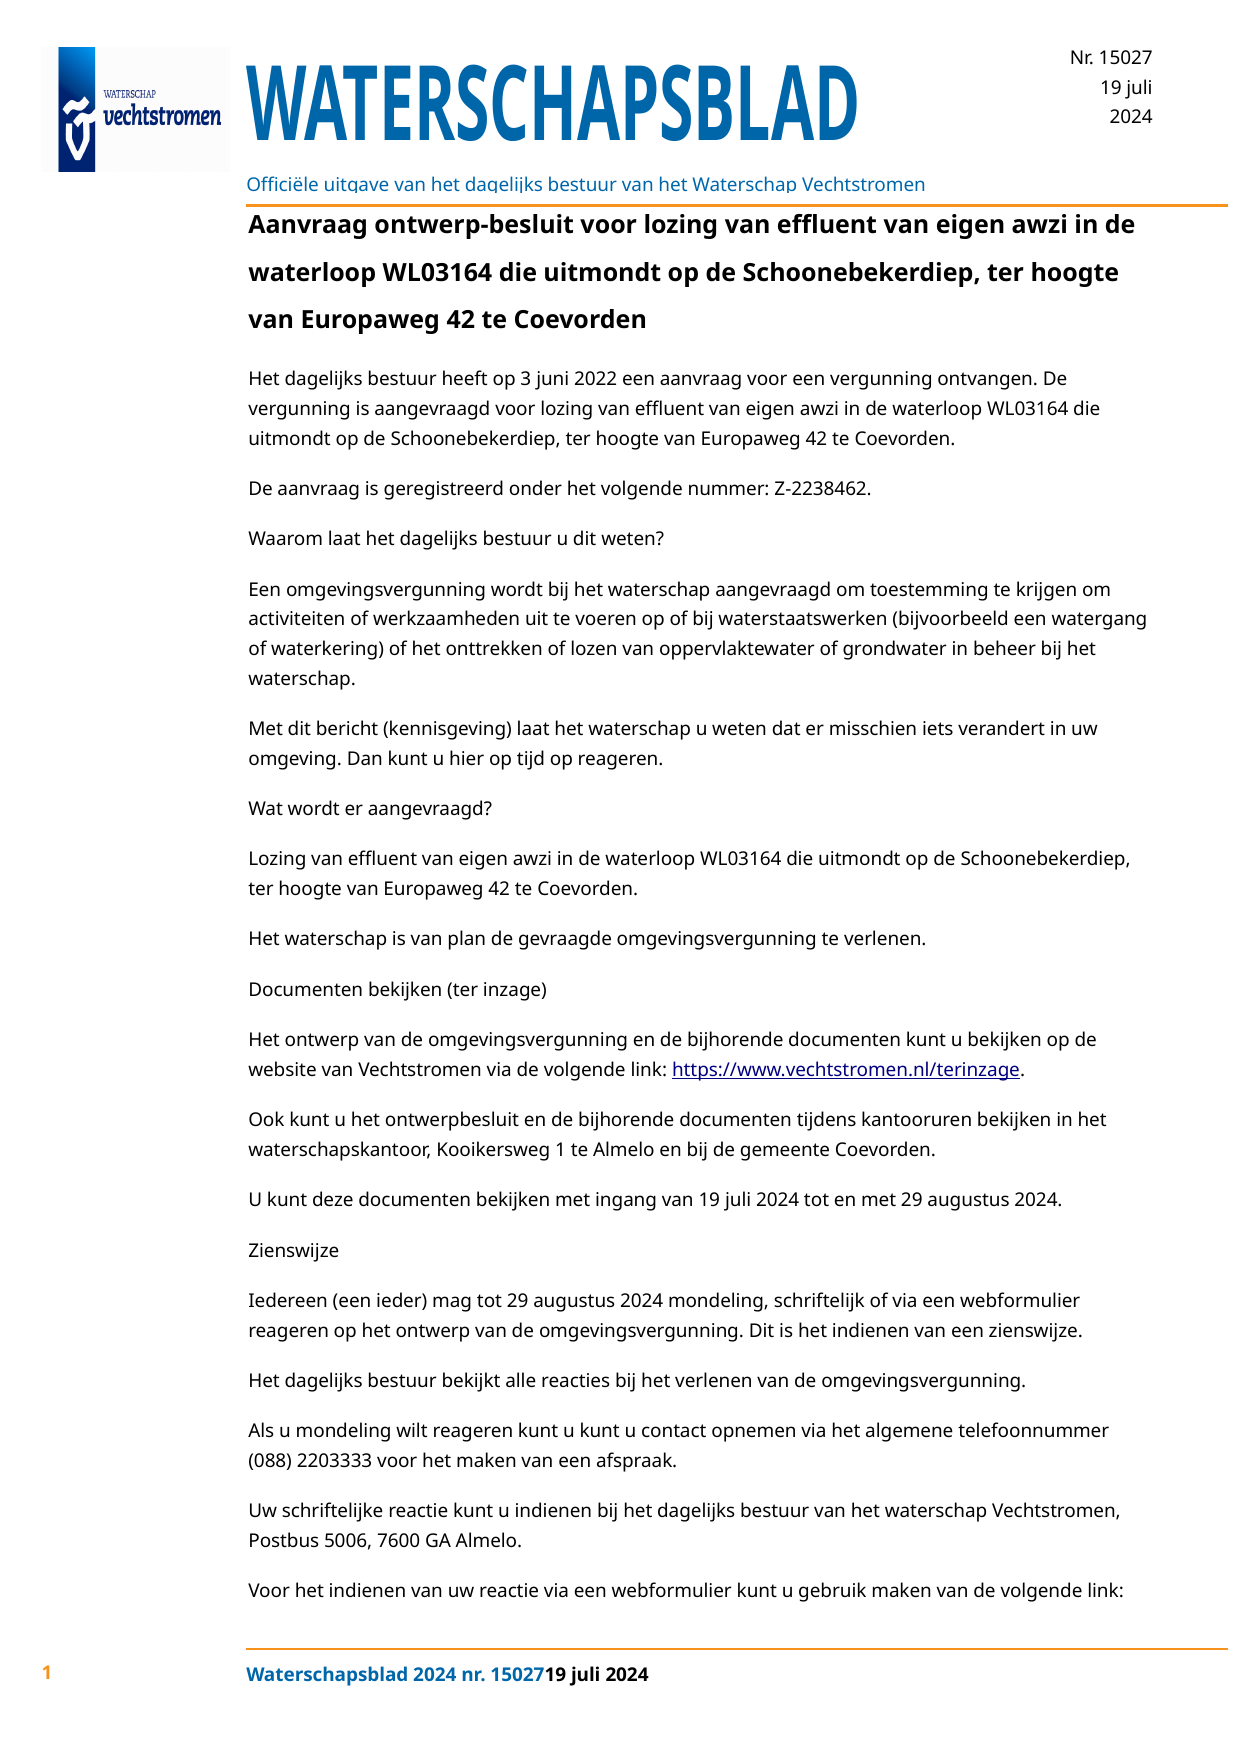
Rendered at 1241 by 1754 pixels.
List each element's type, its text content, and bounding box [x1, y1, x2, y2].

text U kunt deze documenten bekijken met ingang van 19 juli 2024 tot en met 29 augustus 2024. [248, 1186, 1152, 1212]
text Aanvraag ontwerp-besluit voor lozing van effluent van eigen awzi in de waterloop WL03164 die uitmondt op de Schoonebekerdiep, ter hoogte van Europaweg 42 te Coevorden [248, 207, 1152, 336]
text Iedereen (een ieder) mag tot 29 augustus 2024 mondeling, schriftelijk of via een webformulier reageren op het ontwerp van de omgevingsvergunning. Dit is het indienen van een zienswijze. [248, 1287, 1152, 1342]
text De aanvraag is geregistreerd onder het volgende nummer: Z-2238462. [248, 475, 1152, 501]
text Ook kunt u het ontwerpbesluit en de bijhorende documenten tijdens kantooruren bekijken in het waterschapskantoor, Kooikersweg 1 te Almelo en bij de gemeente Coevorden. [248, 1106, 1152, 1162]
text Wat wordt er aangevraagd? [248, 795, 1152, 821]
text Voor het indienen van uw reactie via een webformulier kunt u gebruik maken van de volgende link: [248, 1578, 1152, 1603]
text Het dagelijks bestuur bekijkt alle reacties bij het verlenen van de omgevingsvergunning. [248, 1367, 1152, 1393]
picture [41, 47, 231, 172]
text Een omgevingsvergunning wordt bij het waterschap aangevraagd om toestemming te krijgen om activiteiten of werkzaamheden uit te voeren op of bij waterstaatswerken (bijvoorbeeld een watergang of waterkering) of het onttrekken of lozen van oppervlaktewater of grondwater in beheer bij het waterschap. [248, 576, 1152, 690]
text Het dagelijks bestuur heeft op 3 juni 2022 een aanvraag voor een vergunning ontvangen. De vergunning is aangevraagd voor lozing van effluent van eigen awzi in de waterloop WL03164 die uitmondt op de Schoonebekerdiep, ter hoogte van Europaweg 42 te Coevorden. [248, 366, 1152, 450]
text Het ontwerp van de omgevingsvergunning en de bijhorende documenten kunt u bekijken op de website van Vechtstromen via de volgende link: https://www.vechtstromen.nl/terinzage. [248, 1026, 1152, 1082]
text Lozing van effluent van eigen awzi in de waterloop WL03164 die uitmondt op de Schoonebekerdiep, ter hoogte van Europaweg 42 te Coevorden. [248, 846, 1152, 901]
text Uw schriftelijke reactie kunt u indienen bij het dagelijks bestuur van het waterschap Vechtstromen, Postbus 5006, 7600 GA Almelo. [248, 1498, 1152, 1553]
text Waarom laat het dagelijks bestuur u dit weten? [248, 526, 1152, 551]
text Zienswijze [248, 1237, 1152, 1262]
text Met dit bericht (kennisgeving) laat het waterschap u weten dat er misschien iets verandert in uw omgeving. Dan kunt u hier op tijd op reageren. [248, 715, 1152, 770]
text Het waterschap is van plan de gevraagde omgevingsvergunning te verlenen. [248, 926, 1152, 951]
text Als u mondeling wilt reageren kunt u kunt u contact opnemen via het algemene telefoonnummer (088) 2203333 voor het maken van een afspraak. [248, 1418, 1152, 1473]
text Documenten bekijken (ter inzage) [248, 976, 1152, 1002]
